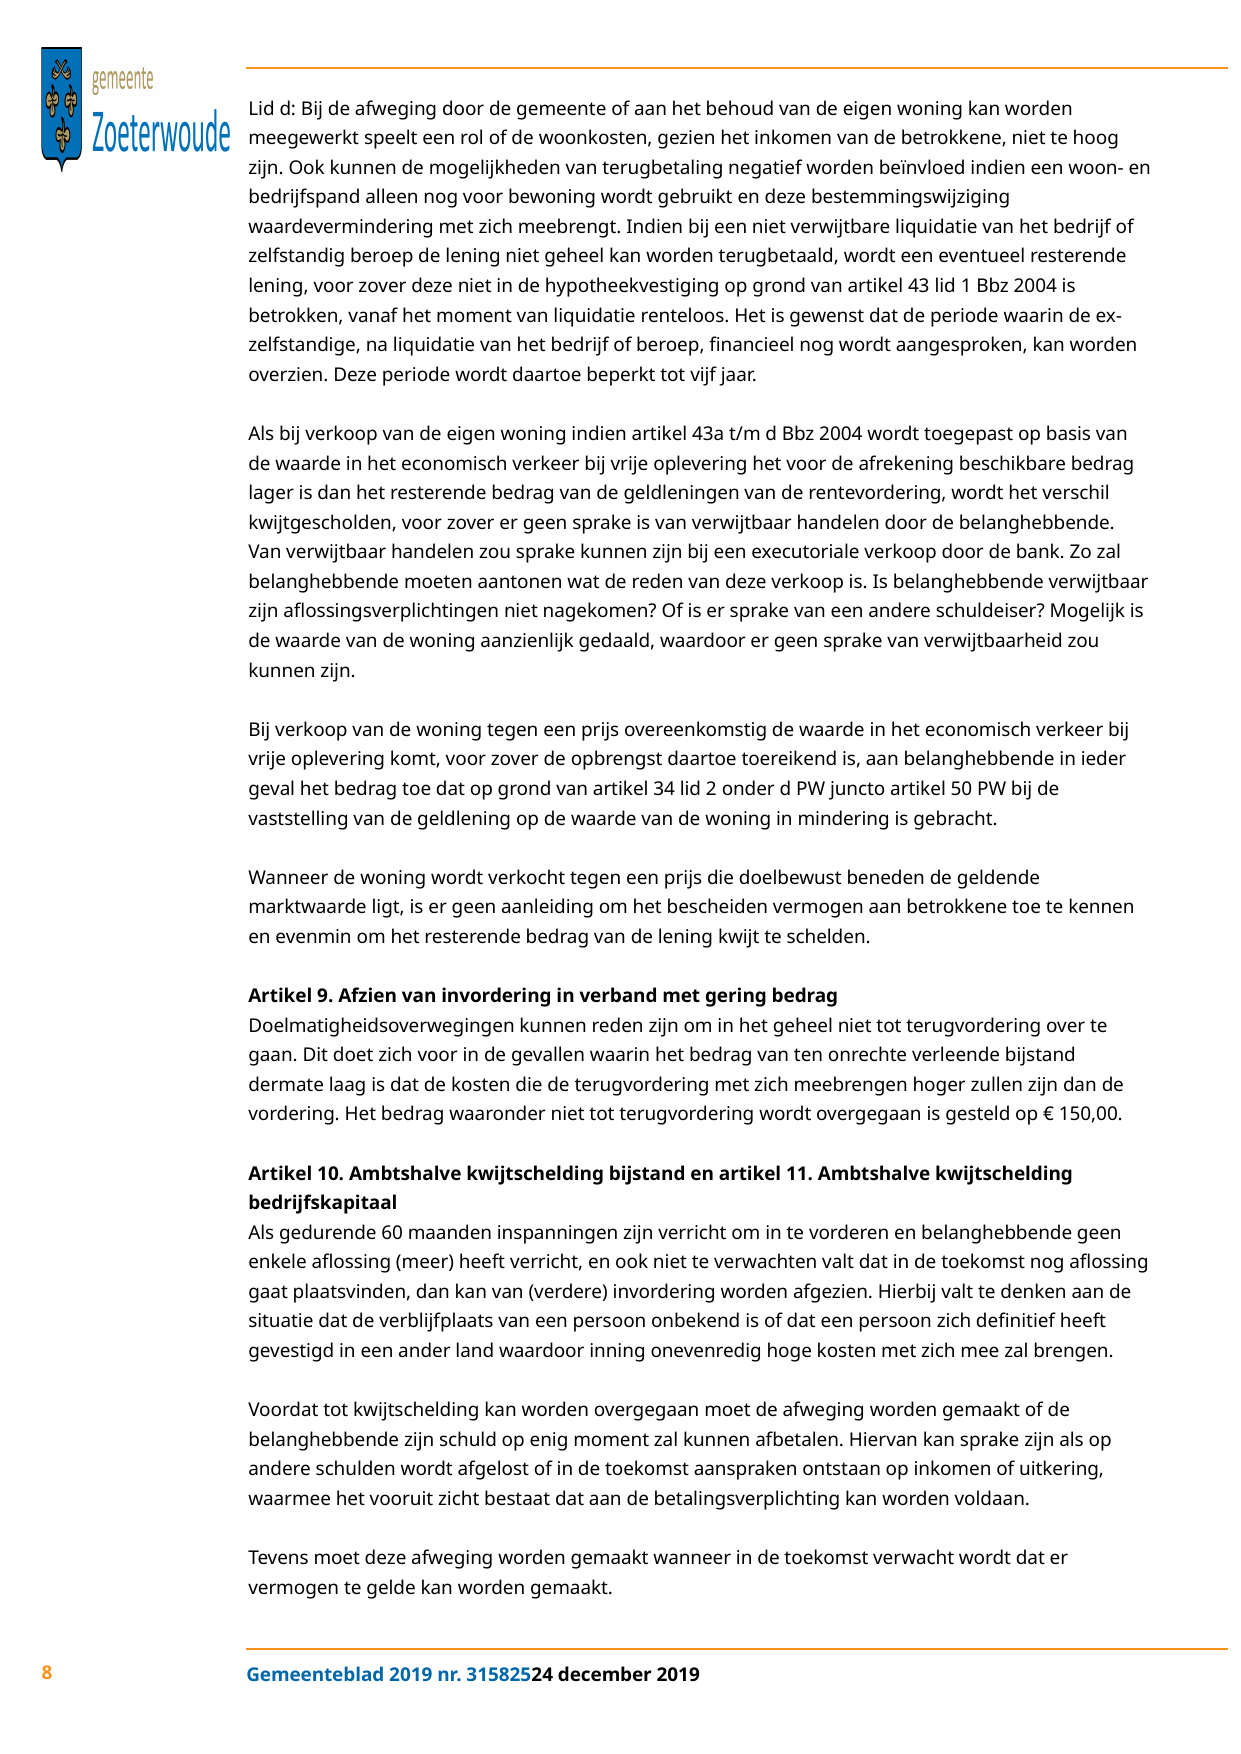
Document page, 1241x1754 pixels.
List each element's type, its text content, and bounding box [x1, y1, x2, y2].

text Wanneer de woning wordt verkocht tegen een prijs die doelbewust beneden de geldende marktwaarde ligt, is er geen aanleiding om het bescheiden vermogen aan betrokkene toe te kennen en evenmin om het resterende bedrag van de lening kwijt te schelden. [248, 864, 1152, 949]
text Als gedurende 60 maanden inspanningen zijn verricht om in te vorderen en belanghebbende geen enkele aflossing (meer) heeft verricht, en ook niet te verwachten valt dat in de toekomst nog aflossing gaat plaatsvinden, dan kan van (verdere) invordering worden afgezien. Hierbij valt te denken aan de situatie dat de verblijfplaats van een persoon onbekend is of dat een persoon zich definitief heeft gevestigd in een ander land waardoor inning onevenredig hoge kosten met zich mee zal brengen. [248, 1219, 1152, 1363]
text Doelmatigheidsoverwegingen kunnen reden zijn om in het geheel niet tot terugvordering over te gaan. Dit doet zich voor in de gevallen waarin het bedrag van ten onrechte verleende bijstand dermate laag is dat de kosten die de terugvordering met zich meebrengen hoger zullen zijn dan de vordering. Het bedrag waaronder niet tot terugvordering wordt overgegaan is gesteld op € 150,00. [248, 1012, 1152, 1126]
text Als bij verkoop van de eigen woning indien artikel 43a t/m d Bbz 2004 wordt toegepast op basis van de waarde in het economisch verkeer bij vrije oplevering het voor de afrekening beschikbare bedrag lager is dan het resterende bedrag van de geldleningen van de rentevordering, wordt het verschil kwijtgescholden, voor zover er geen sprake is van verwijtbaar handelen door de belanghebbende. Van verwijtbaar handelen zou sprake kunnen zijn bij een executoriale verkoop door de bank. Zo zal belanghebbende moeten aantonen wat de reden van deze verkoop is. Is belanghebbende verwijtbaar zijn aflossingsverplichtingen niet nagekomen? Of is er sprake van een andere schuldeiser? Mogelijk is de waarde van de woning aanzienlijk gedaald, waardoor er geen sprake van verwijtbaarheid zou kunnen zijn. [248, 420, 1152, 683]
text Voordat tot kwijtschelding kan worden overgegaan moet de afweging worden gemaakt of de belanghebbende zijn schuld op enig moment zal kunnen afbetalen. Hiervan kan sprake zijn als op andere schulden wordt afgelost of in de toekomst aanspraken ontstaan op inkomen of uitkering, waarmee het vooruit zicht bestaat dat aan de betalingsverplichting kan worden voldaan. [248, 1396, 1152, 1511]
text Artikel 9. Afzien van invordering in verband met gering bedrag [248, 982, 1152, 1008]
picture [41, 47, 231, 172]
text Artikel 10. Ambtshalve kwijtschelding bijstand en artikel 11. Ambtshalve kwijtschelding bedrijfskapitaal [248, 1160, 1152, 1215]
text Bij verkoop van de woning tegen een prijs overeenkomstig de waarde in het economisch verkeer bij vrije oplevering komt, voor zover de opbrengst daartoe toereikend is, aan belanghebbende in ieder geval het bedrag toe dat op grond van artikel 34 lid 2 onder d PW juncto artikel 50 PW bij de vaststelling van de geldlening op de waarde van de woning in mindering is gebracht. [248, 716, 1152, 831]
text Lid d: Bij de afweging door de gemeente of aan het behoud van de eigen woning kan worden meegewerkt speelt een rol of de woonkosten, gezien het inkomen van de betrokkene, niet te hoog zijn. Ook kunnen de mogelijkheden van terugbetaling negatief worden beïnvloed indien een woon- en bedrijfspand alleen nog voor bewoning wordt gebruikt en deze bestemmingswijziging waardevermindering met zich meebrengt. Indien bij een niet verwijtbare liquidatie van het bedrijf of zelfstandig beroep de lening niet geheel kan worden terugbetaald, wordt een eventueel resterende lening, voor zover deze niet in de hypotheekvestiging op grond van artikel 43 lid 1 Bbz 2004 is betrokken, vanaf het moment van liquidatie renteloos. Het is gewenst dat de periode waarin de ex-zelfstandige, na liquidatie van het bedrijf of beroep, financieel nog wordt aangesproken, kan worden overzien. Deze periode wordt daartoe beperkt tot vijf jaar. [248, 95, 1152, 387]
text Tevens moet deze afweging worden gemaakt wanneer in de toekomst verwacht wordt dat er vermogen te gelde kan worden gemaakt. [248, 1544, 1152, 1600]
